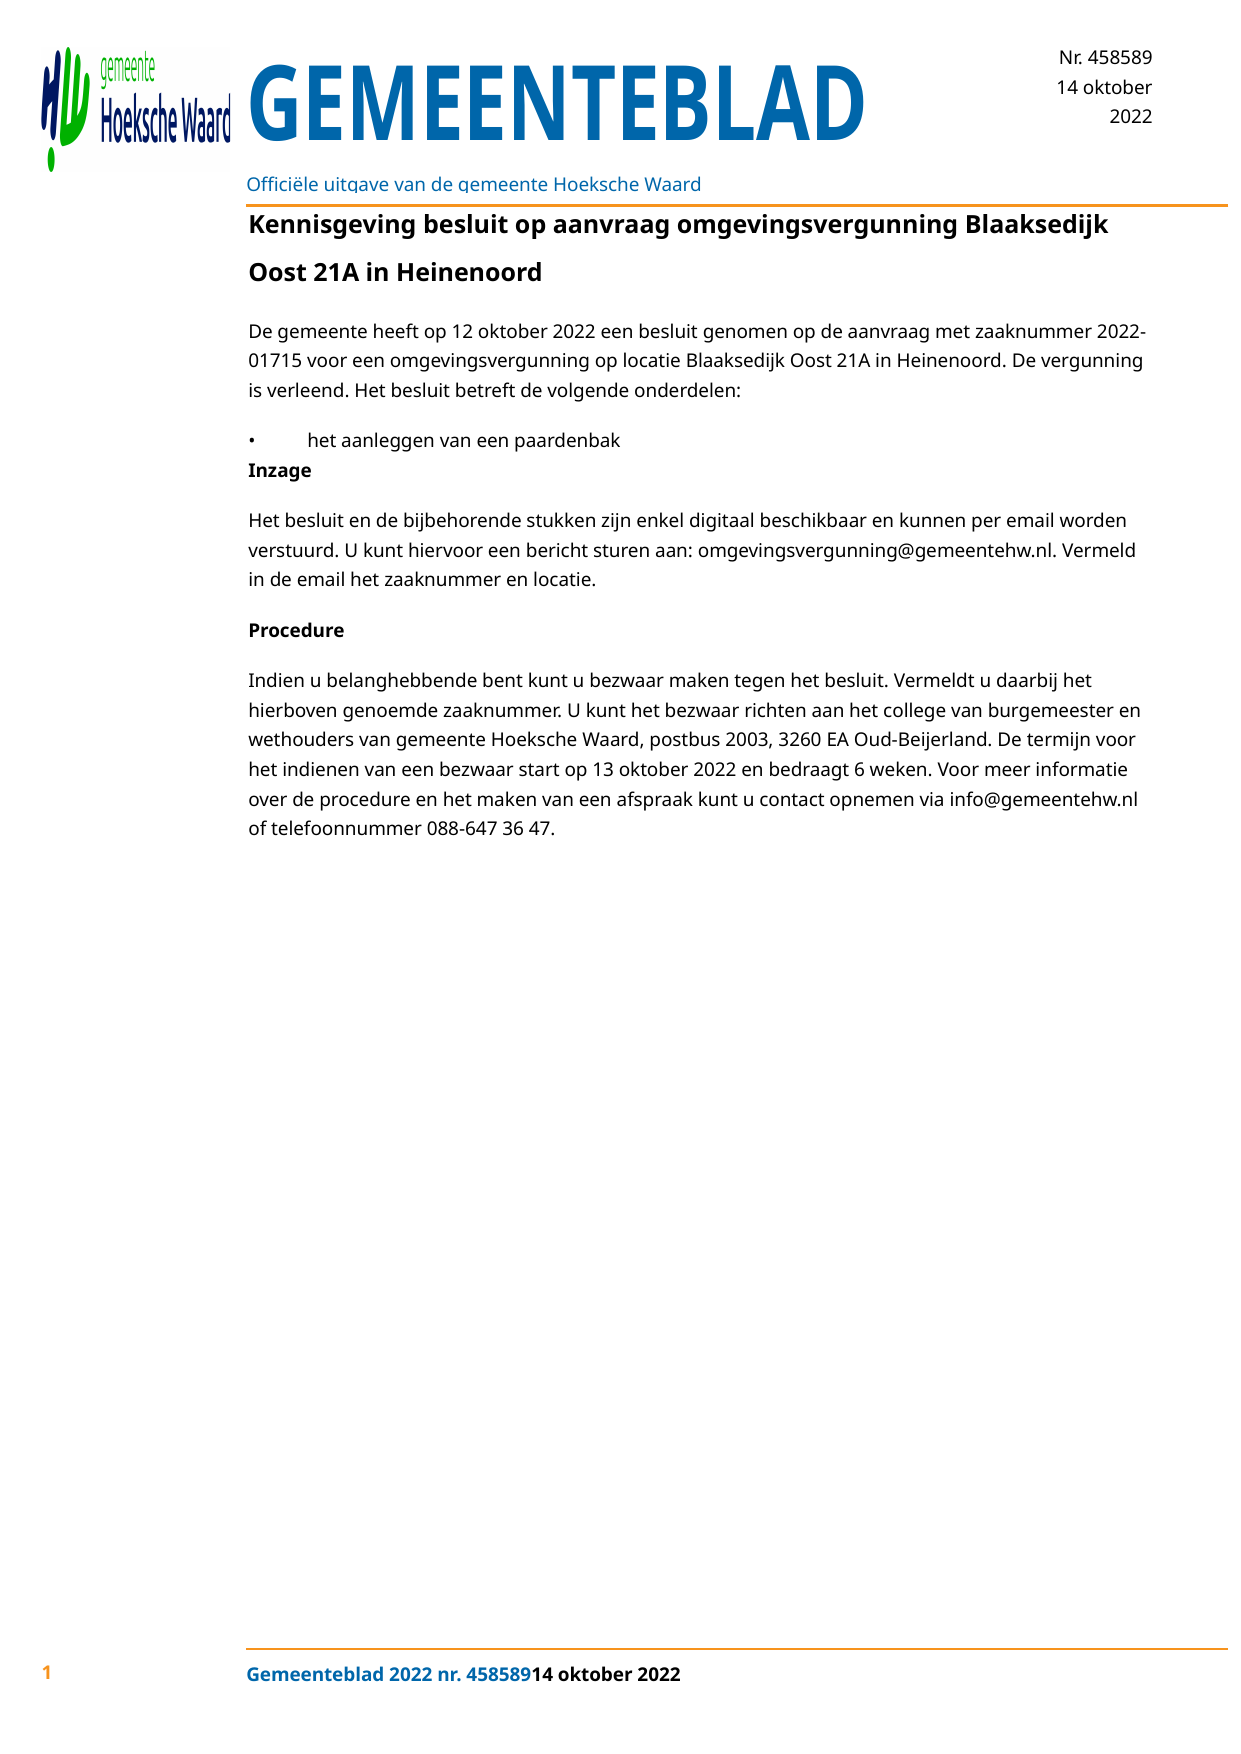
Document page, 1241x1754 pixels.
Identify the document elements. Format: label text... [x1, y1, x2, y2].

text Procedure [248, 617, 1152, 643]
text Het besluit en de bijbehorende stukken zijn enkel digitaal beschikbaar en kunnen per email worden verstuurd. U kunt hiervoor een bericht sturen aan: omgevingsvergunning@gemeentehw.nl. Vermeld in de email het zaaknummer en locatie. [248, 507, 1152, 592]
list het aanleggen van een paardenbak [248, 427, 1152, 453]
text De gemeente heeft op 12 oktober 2022 een besluit genomen op de aanvraag met zaaknummer 2022-01715 voor een omgevingsvergunning op locatie Blaaksedijk Oost 21A in Heinenoord. De vergunning is verleend. Het besluit betreft de volgende onderdelen: [248, 318, 1152, 403]
picture [41, 47, 231, 172]
text Inzage [248, 457, 1152, 483]
text Indien u belanghebbende bent kunt u bezwaar maken tegen het besluit. Vermeldt u daarbij het hierboven genoemde zaaknummer. U kunt het bezwaar richten aan het college van burgemeester en wethouders van gemeente Hoeksche Waard, postbus 2003, 3260 EA Oud-Beijerland. De termijn voor het indienen van een bezwaar start op 13 oktober 2022 en bedraagt 6 weken. Voor meer informatie over de procedure en het maken van een afspraak kunt u contact opnemen via info@gemeentehw.nl of telefoonnummer 088-647 36 47. [248, 667, 1152, 841]
text Kennisgeving besluit op aanvraag omgevingsvergunning Blaaksedijk Oost 21A in Heinenoord [248, 207, 1152, 288]
